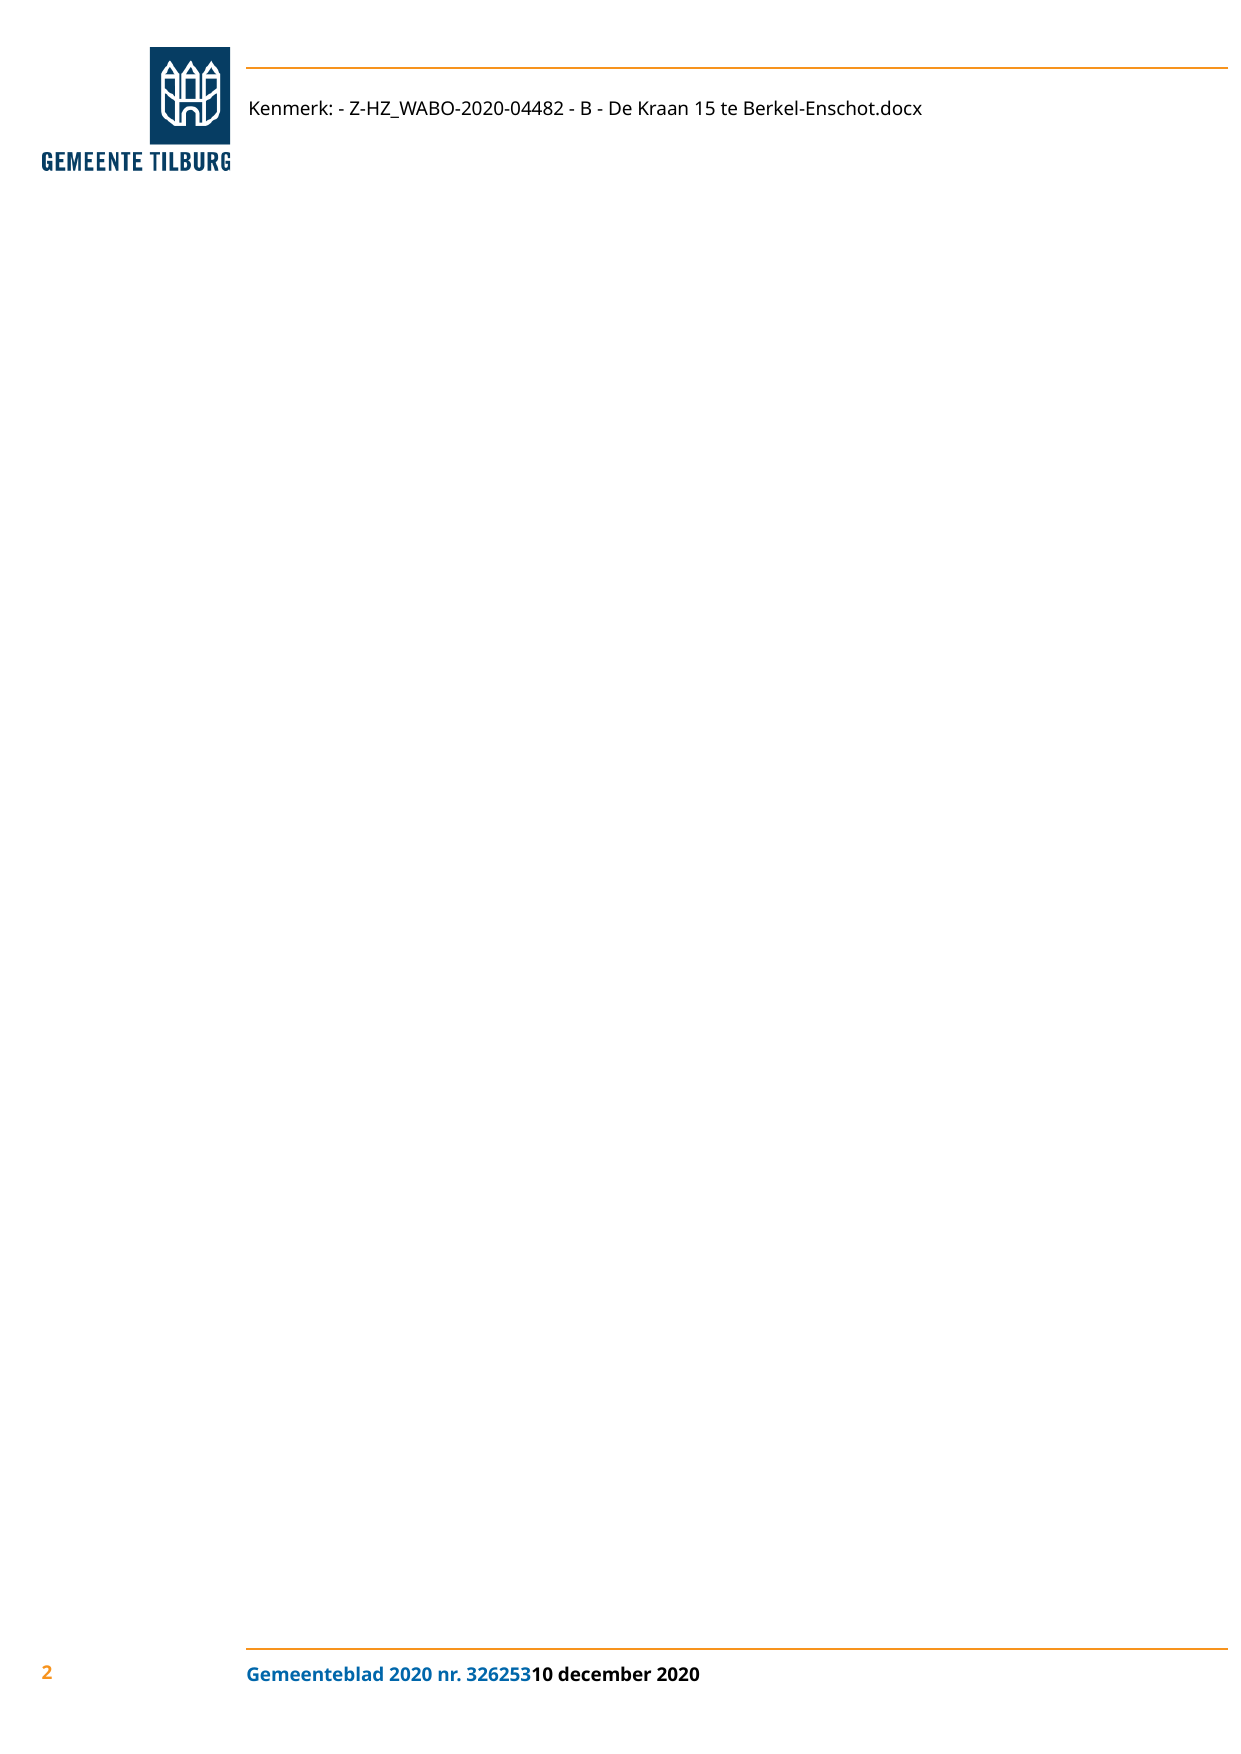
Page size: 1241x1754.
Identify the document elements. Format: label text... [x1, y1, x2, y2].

text Kenmerk: - Z-HZ_WABO-2020-04482 - B - De Kraan 15 te Berkel-Enschot.docx [248, 95, 1152, 121]
picture [41, 47, 231, 172]
